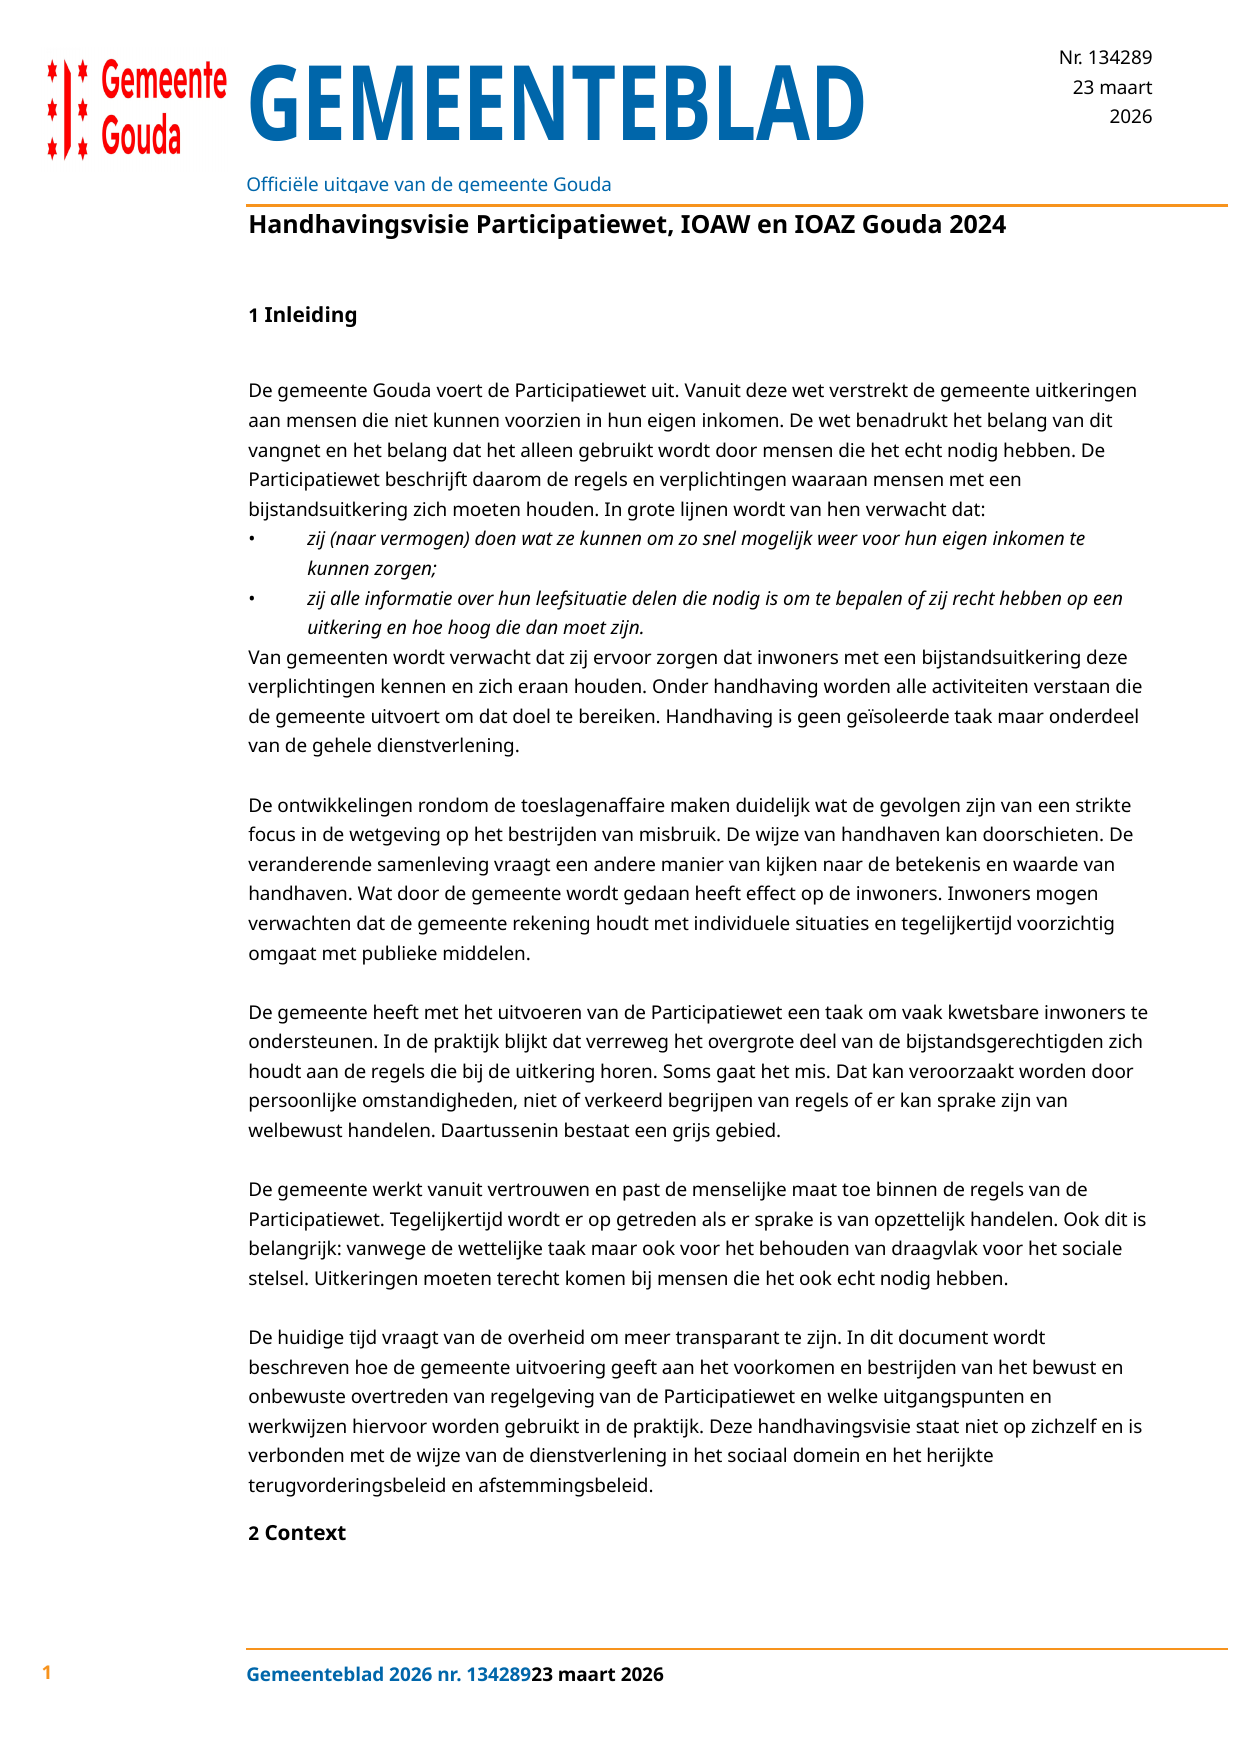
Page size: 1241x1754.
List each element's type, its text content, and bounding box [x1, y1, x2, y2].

list zij (naar vermogen) doen wat ze kunnen om zo snel mogelijk weer voor hun eigen inkomen te kunnen zorgen; [248, 526, 1152, 581]
text De huidige tijd vraagt van de overheid om meer transparant te zijn. In dit document wordt beschreven hoe de gemeente uitvoering geeft aan het voorkomen en bestrijden van het bewust en onbewuste overtreden van regelgeving van de Participatiewet en welke uitgangspunten en werkwijzen hiervoor worden gebruikt in de praktijk. Deze handhavingsvisie staat niet op zichzelf en is verbonden met de wijze van de dienstverlening in het sociaal domein en het herijkte terugvorderingsbeleid en afstemmingsbeleid. [248, 1324, 1152, 1498]
picture [41, 47, 231, 172]
text De ontwikkelingen rondom de toeslagenaffaire maken duidelijk wat de gevolgen zijn van een strikte focus in de wetgeving op het bestrijden van misbruik. De wijze van handhaven kan doorschieten. De veranderende samenleving vraagt een andere manier van kijken naar de betekenis en waarde van handhaven. Wat door de gemeente wordt gedaan heeft effect op de inwoners. Inwoners mogen verwachten dat de gemeente rekening houdt met individuele situaties en tegelijkertijd voorzichtig omgaat met publieke middelen. [248, 792, 1152, 965]
text De gemeente heeft met het uitvoeren van de Participatiewet een taak om vaak kwetsbare inwoners te ondersteunen. In de praktijk blijkt dat verreweg het overgrote deel van de bijstandsgerechtigden zich houdt aan de regels die bij de uitkering horen. Soms gaat het mis. Dat kan veroorzaakt worden door persoonlijke omstandigheden, niet of verkeerd begrijpen van regels of er kan sprake zijn van welbewust handelen. Daartussenin bestaat een grijs gebied. [248, 999, 1152, 1143]
list zij alle informatie over hun leefsituatie delen die nodig is om te bepalen of zij recht hebben op een uitkering en hoe hoog die dan moet zijn. [248, 585, 1152, 640]
text Van gemeenten wordt verwacht dat zij ervoor zorgen dat inwoners met een bijstandsuitkering deze verplichtingen kennen en zich eraan houden. Onder handhaving worden alle activiteiten verstaan die de gemeente uitvoert om dat doel te bereiken. Handhaving is geen geïsoleerde taak maar onderdeel van de gehele dienstverlening. [248, 644, 1152, 758]
text De gemeente werkt vanuit vertrouwen en past de menselijke maat toe binnen de regels van de Participatiewet. Tegelijkertijd wordt er op getreden als er sprake is van opzettelijk handelen. Ook dit is belangrijk: vanwege de wettelijke taak maar ook voor het behouden van draagvlak voor het sociale stelsel. Uitkeringen moeten terecht komen bij mensen die het ook echt nodig hebben. [248, 1176, 1152, 1291]
text 2 Context [248, 1518, 1152, 1546]
text 1 Inleiding [248, 300, 1152, 328]
text De gemeente Gouda voert de Participatiewet uit. Vanuit deze wet verstrekt de gemeente uitkeringen aan mensen die niet kunnen voorzien in hun eigen inkomen. De wet benadrukt het belang van dit vangnet en het belang dat het alleen gebruikt wordt door mensen die het echt nodig hebben. De Participatiewet beschrijft daarom de regels en verplichtingen waaraan mensen met een bijstandsuitkering zich moeten houden. In grote lijnen wordt van hen verwacht dat: [248, 378, 1152, 522]
text Handhavingsvisie Participatiewet, IOAW en IOAZ Gouda 2024 [248, 207, 1152, 241]
